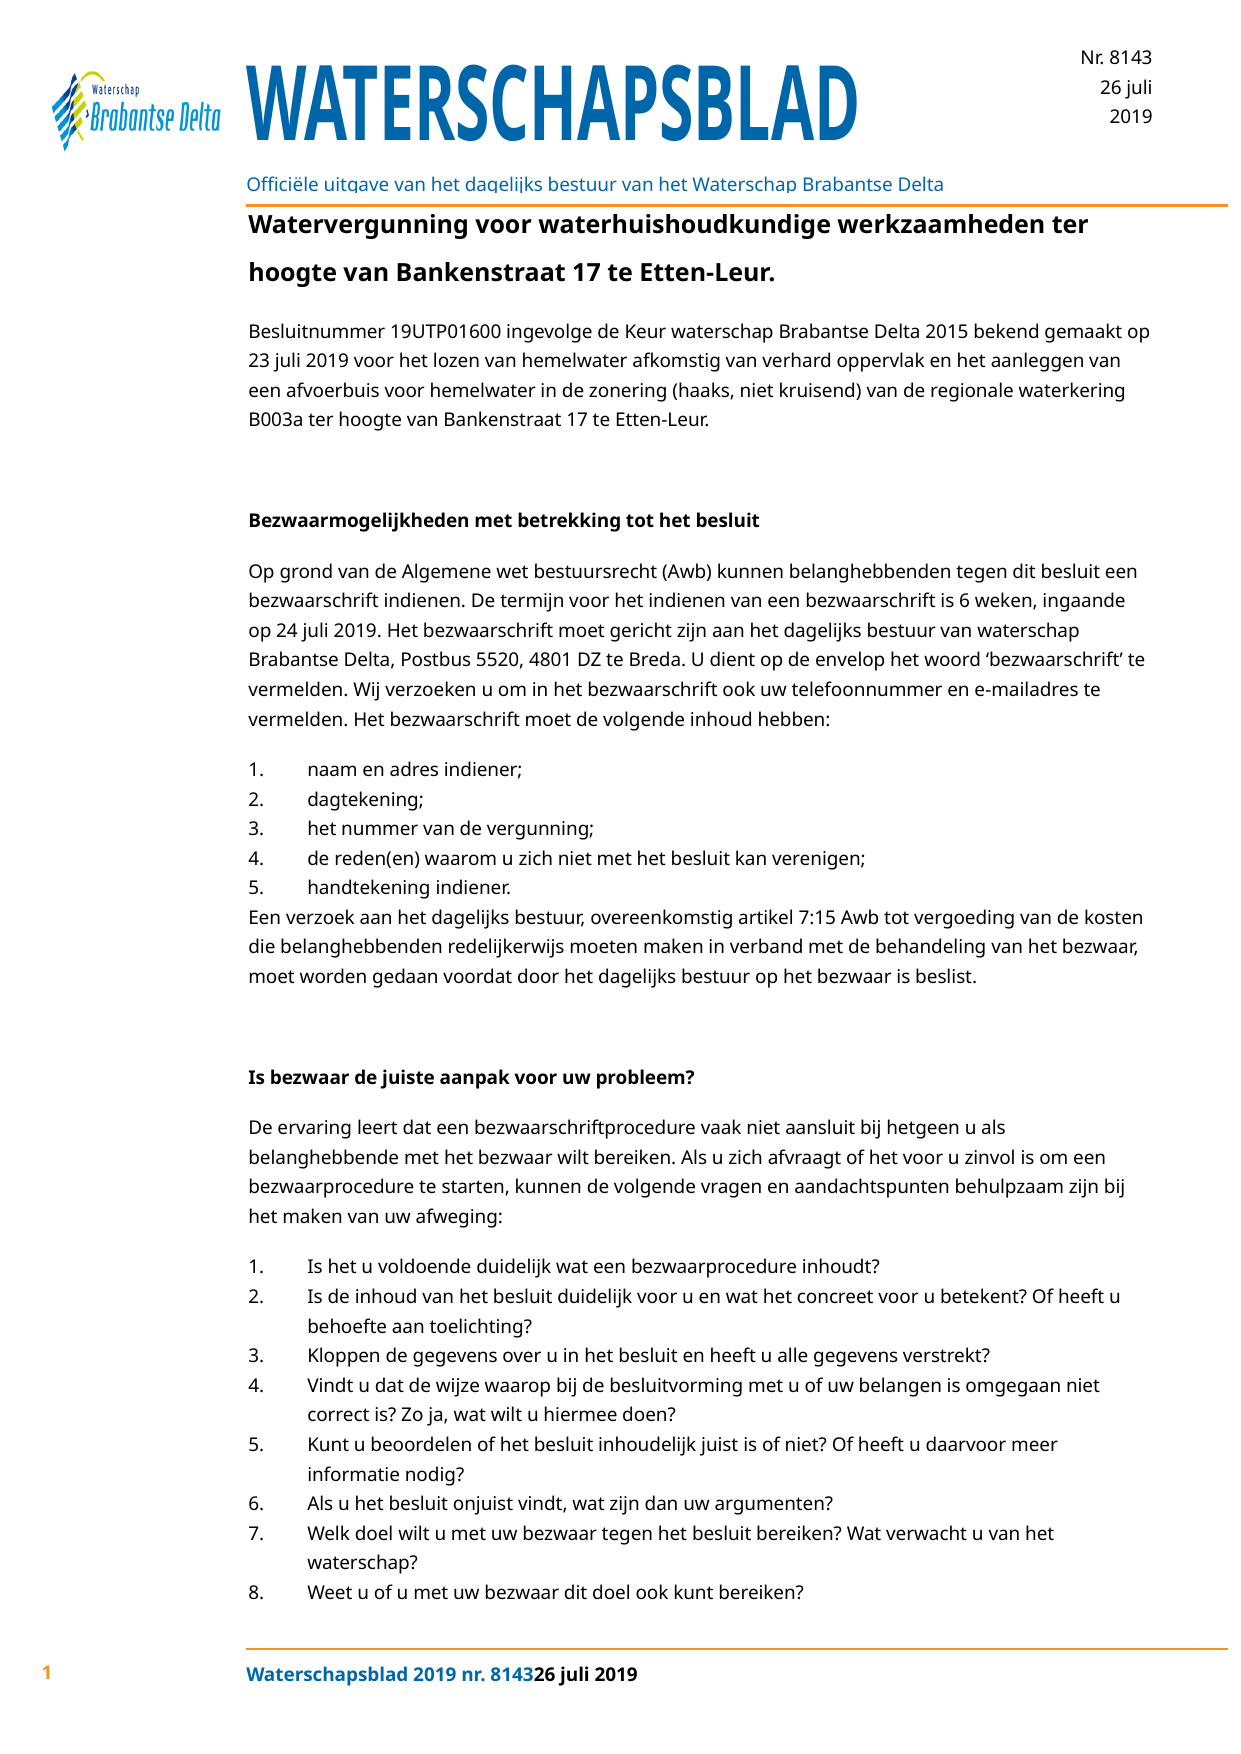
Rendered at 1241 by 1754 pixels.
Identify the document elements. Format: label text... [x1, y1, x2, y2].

text Besluitnummer 19UTP01600 ingevolge de Keur waterschap Brabantse Delta 2015 bekend gemaakt op 23 juli 2019 voor het lozen van hemelwater afkomstig van verhard oppervlak en het aanleggen van een afvoerbuis voor hemelwater in de zonering (haaks, niet kruisend) van de regionale waterkering B003a ter hoogte van Bankenstraat 17 te Etten-Leur. [248, 318, 1152, 432]
list Kloppen de gegevens over u in het besluit en heeft u alle gegevens verstrekt? [248, 1342, 1152, 1368]
list het nummer van de vergunning; [248, 815, 1152, 841]
list handtekening indiener. [248, 874, 1152, 900]
text De ervaring leert dat een bezwaarschriftprocedure vaak niet aansluit bij hetgeen u als belanghebbende met het bezwaar wilt bereiken. Als u zich afvraagt of het voor u zinvol is om een bezwaarprocedure te starten, kunnen de volgende vragen en aandachtspunten behulpzaam zijn bij het maken van uw afweging: [248, 1114, 1152, 1229]
list naam en adres indiener; [248, 756, 1152, 782]
text Op grond van de Algemene wet bestuursrecht (Awb) kunnen belanghebbenden tegen dit besluit een bezwaarschrift indienen. De termijn voor het indienen van een bezwaarschrift is 6 weken, ingaande op 24 juli 2019. Het bezwaarschrift moet gericht zijn aan het dagelijks bestuur van waterschap Brabantse Delta, Postbus 5520, 4801 DZ te Breda. U dient op de envelop het woord ‘bezwaarschrift’ te vermelden. Wij verzoeken u om in het bezwaarschrift ook uw telefoonnummer en e‑mailadres te vermelden. Het bezwaarschrift moet de volgende inhoud hebben: [248, 558, 1152, 732]
text Een verzoek aan het dagelijks bestuur, overeenkomstig artikel 7:15 Awb tot vergoeding van de kosten die belanghebbenden redelijkerwijs moeten maken in verband met de behandeling van het bezwaar, moet worden gedaan voordat door het dagelijks bestuur op het bezwaar is beslist. [248, 904, 1152, 989]
list dagtekening; [248, 786, 1152, 812]
list Vindt u dat de wijze waarop bij de besluitvorming met u of uw belangen is omgegaan niet correct is? Zo ja, wat wilt u hiermee doen? [248, 1372, 1152, 1427]
text Bezwaarmogelijkheden met betrekking tot het besluit [248, 507, 1152, 533]
list de reden(en) waarom u zich niet met het besluit kan verenigen; [248, 845, 1152, 871]
list Als u het besluit onjuist vindt, wat zijn dan uw argumenten? [248, 1490, 1152, 1516]
list Kunt u beoordelen of het besluit inhoudelijk juist is of niet? Of heeft u daarvoor meer informatie nodig? [248, 1431, 1152, 1487]
list Weet u of u met uw bezwaar dit doel ook kunt bereiken? [248, 1579, 1152, 1605]
list Is de inhoud van het besluit duidelijk voor u en wat het concreet voor u betekent? Of heeft u behoefte aan toelichting? [248, 1283, 1152, 1339]
list Is het u voldoende duidelijk wat een bezwaarprocedure inhoudt? [248, 1254, 1152, 1279]
text Watervergunning voor waterhuishoudkundige werkzaamheden ter hoogte van Bankenstraat 17 te Etten-Leur. [248, 207, 1152, 288]
text Is bezwaar de juiste aanpak voor uw probleem? [248, 1064, 1152, 1090]
picture [41, 47, 231, 172]
list Welk doel wilt u met uw bezwaar tegen het besluit bereiken? Wat verwacht u van het waterschap? [248, 1520, 1152, 1575]
